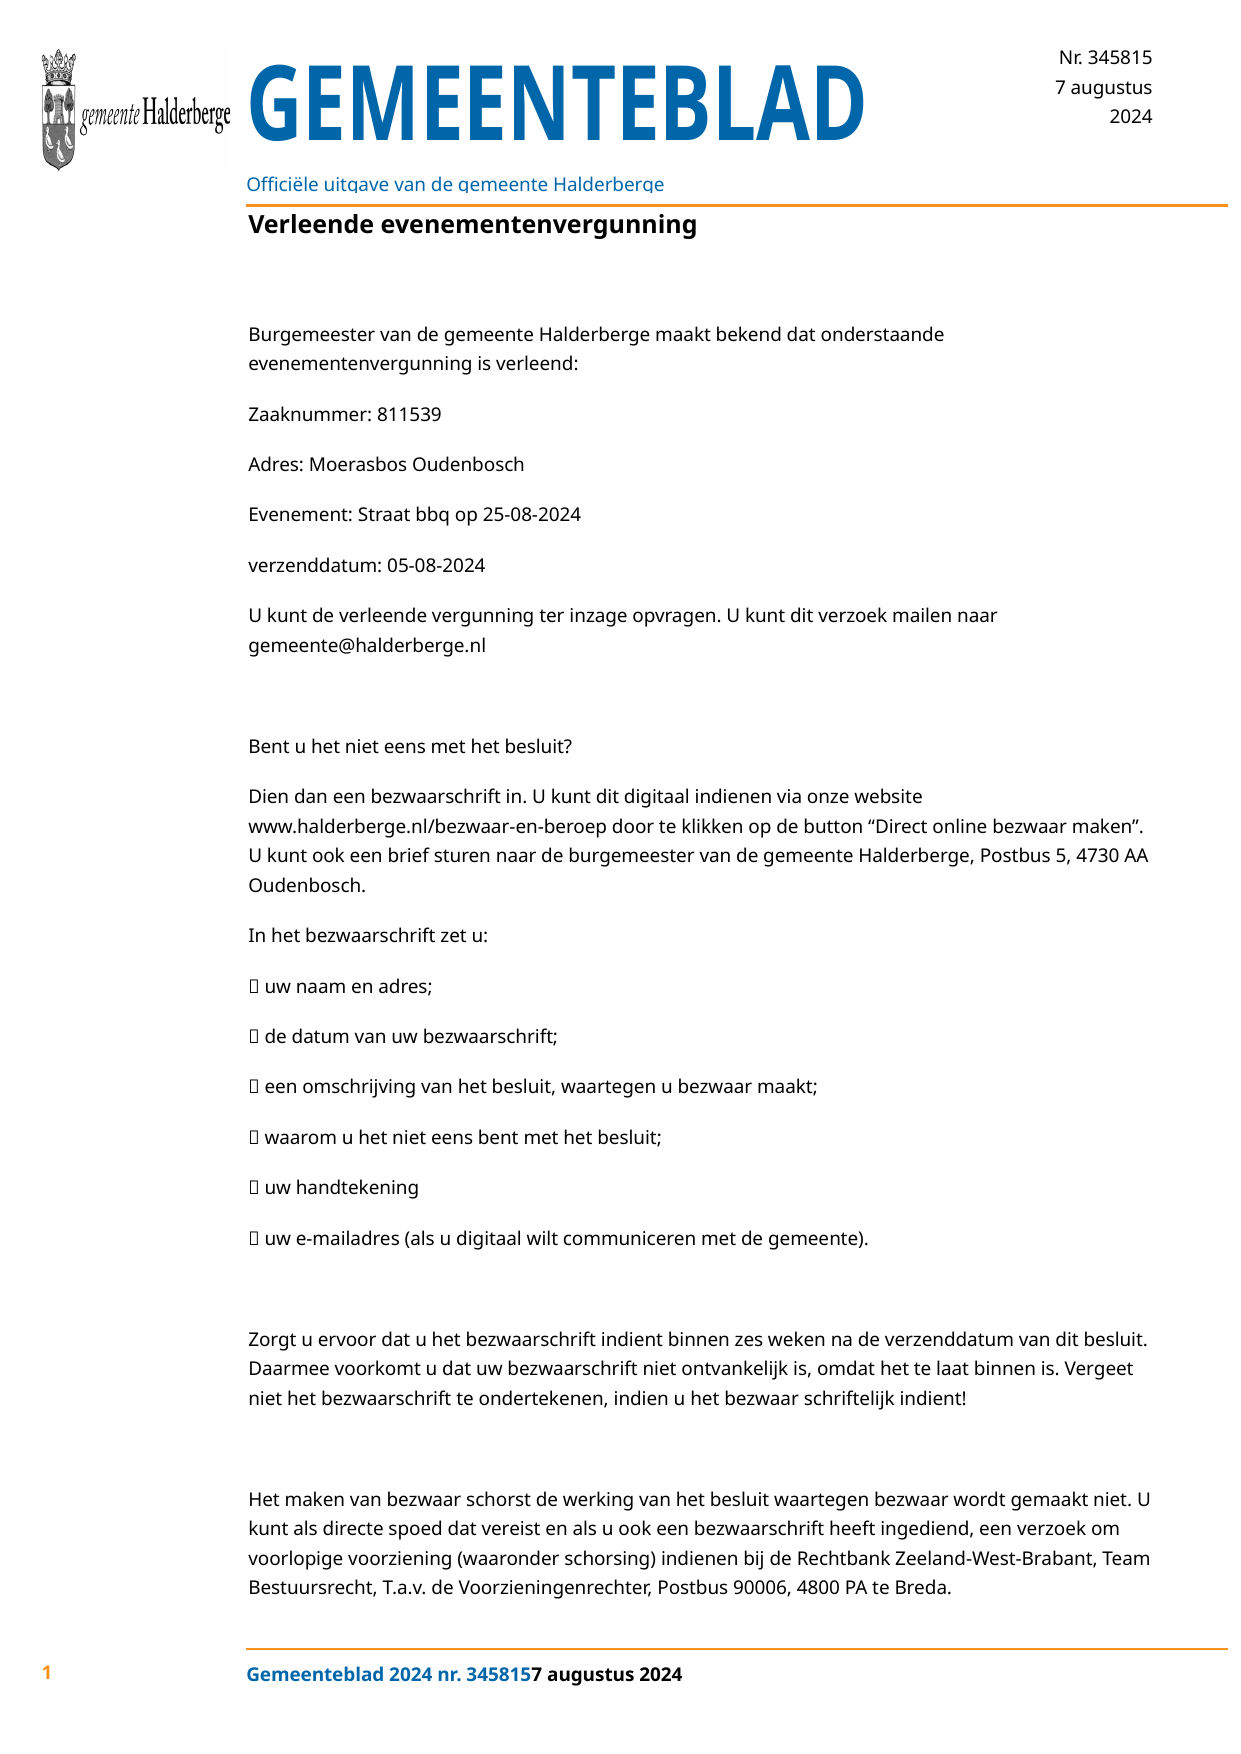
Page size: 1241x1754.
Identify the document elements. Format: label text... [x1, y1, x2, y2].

text  de datum van uw bezwaarschrift; [248, 1023, 1152, 1049]
text  uw naam en adres; [248, 973, 1152, 998]
text Het maken van bezwaar schorst de werking van het besluit waartegen bezwaar wordt gemaakt niet. U kunt als directe spoed dat vereist en als u ook een bezwaarschrift heeft ingediend, een verzoek om voorlopige voorziening (waaronder schorsing) indienen bij de Rechtbank Zeeland-West-Brabant, Team Bestuursrecht, T.a.v. de Voorzieningenrechter, Postbus 90006, 4800 PA te Breda. [248, 1486, 1152, 1600]
text In het bezwaarschrift zet u: [248, 922, 1152, 948]
text Adres: Moerasbos Oudenbosch [248, 451, 1152, 477]
picture [41, 47, 231, 172]
text Bent u het niet eens met het besluit? [248, 733, 1152, 758]
text  uw handtekening [248, 1174, 1152, 1200]
text verzenddatum: 05-08-2024 [248, 552, 1152, 578]
text Burgemeester van de gemeente Halderberge maakt bekend dat onderstaande evenementenvergunning is verleend: [248, 321, 1152, 376]
text  een omschrijving van het besluit, waartegen u bezwaar maakt; [248, 1074, 1152, 1099]
text Evenement: Straat bbq op 25-08-2024 [248, 502, 1152, 527]
text  waarom u het niet eens bent met het besluit; [248, 1124, 1152, 1150]
text Verleende evenementenvergunning [248, 207, 1152, 241]
text U kunt de verleende vergunning ter inzage opvragen. U kunt dit verzoek mailen naar gemeente@halderberge.nl [248, 602, 1152, 658]
text Dien dan een bezwaarschrift in. U kunt dit digitaal indienen via onze website www.halderberge.nl/bezwaar-en-beroep door te klikken op de button “Direct online bezwaar maken”. U kunt ook een brief sturen naar de burgemeester van de gemeente Halderberge, Postbus 5, 4730 AA Oudenbosch. [248, 783, 1152, 898]
text Zorgt u ervoor dat u het bezwaarschrift indient binnen zes weken na de verzenddatum van dit besluit. Daarmee voorkomt u dat uw bezwaarschrift niet ontvankelijk is, omdat het te laat binnen is. Vergeet niet het bezwaarschrift te ondertekenen, indien u het bezwaar schriftelijk indient! [248, 1326, 1152, 1411]
text  uw e-mailadres (als u digitaal wilt communiceren met de gemeente). [248, 1225, 1152, 1251]
text Zaaknummer: 811539 [248, 401, 1152, 426]
